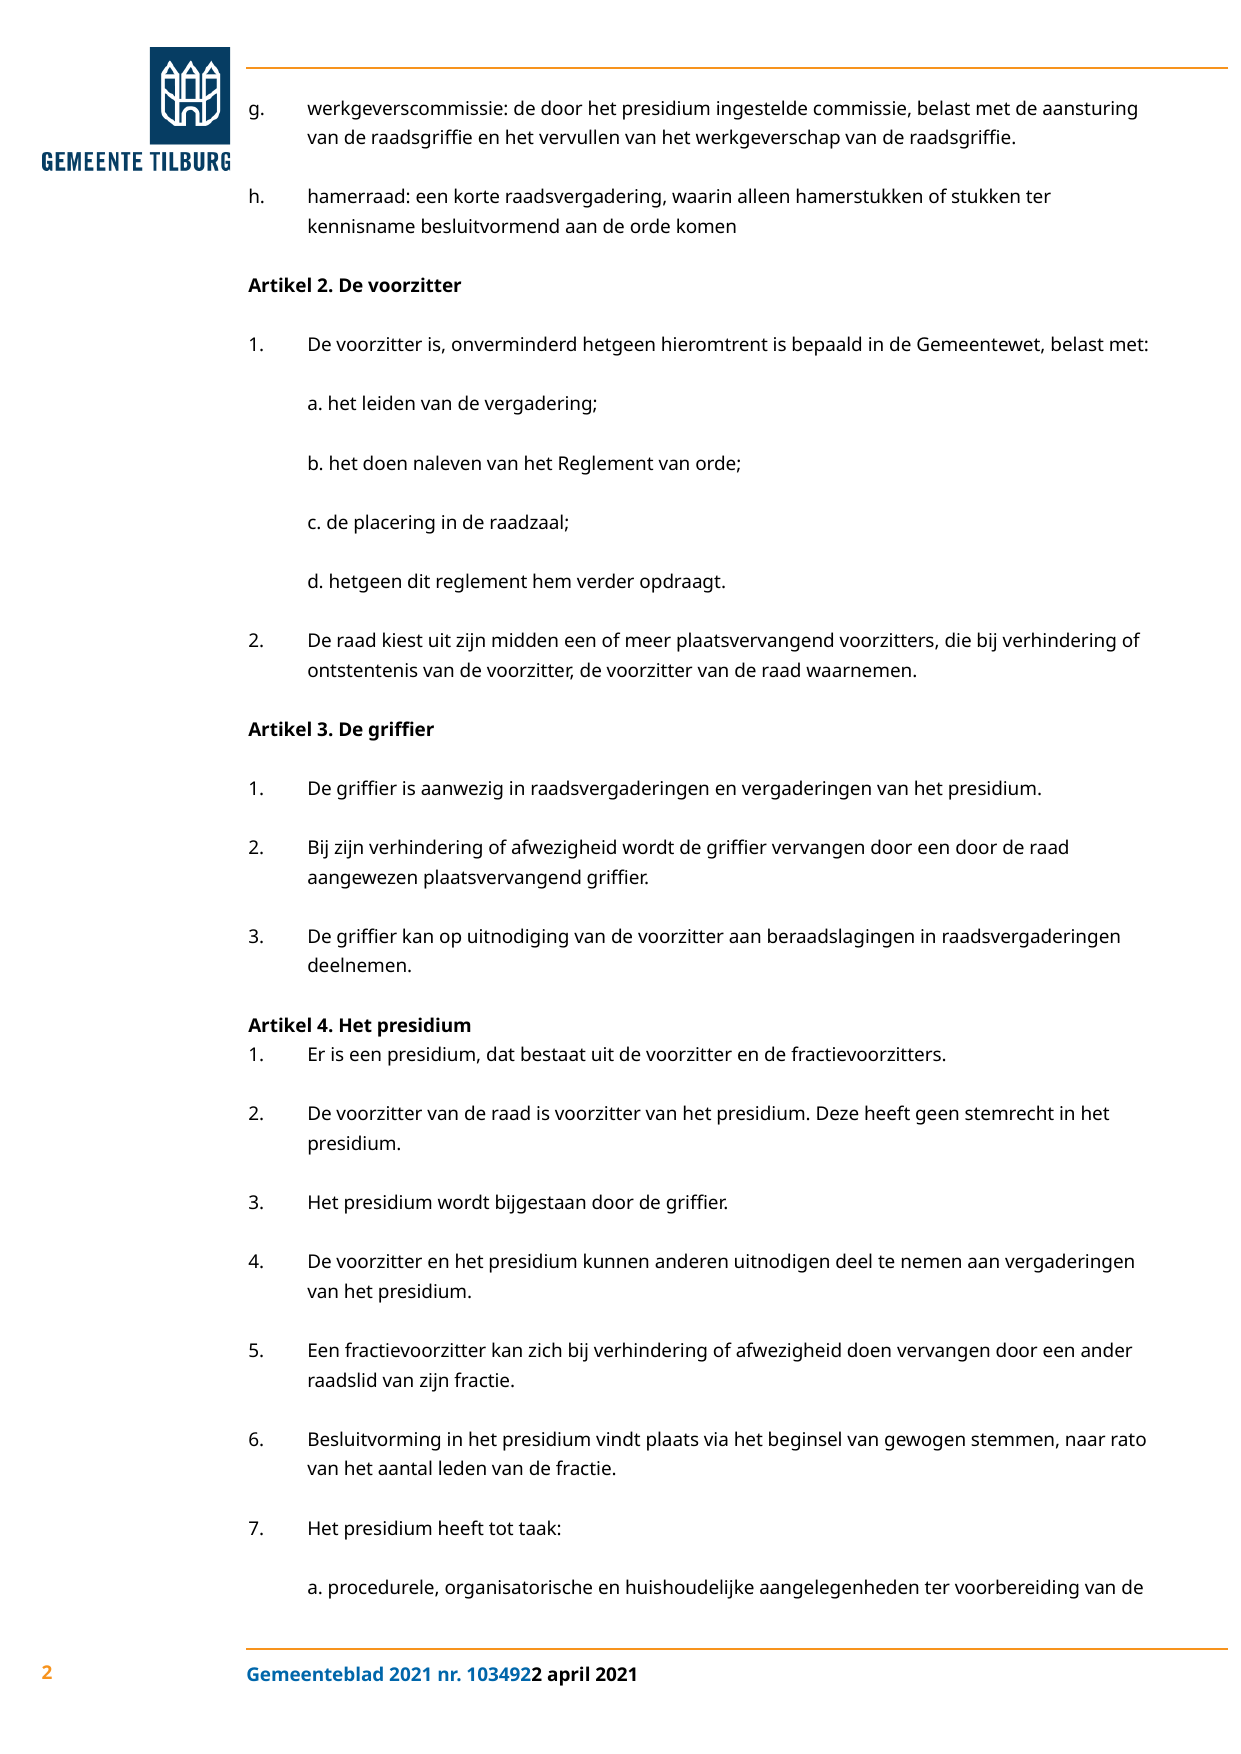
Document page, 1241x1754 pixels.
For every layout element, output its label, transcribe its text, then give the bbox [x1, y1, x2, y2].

list De voorzitter is, onverminderd hetgeen hieromtrent is bepaald in de Gemeentewet, belast met: [248, 331, 1152, 357]
text Artikel 3. De griffier [248, 716, 1152, 742]
list De griffier kan op uitnodiging van de voorzitter aan beraadslagingen in raadsvergaderingen deelnemen. [248, 923, 1152, 978]
list hamerraad: een korte raadsvergadering, waarin alleen hamerstukken of stukken ter kennisname besluitvormend aan de orde komen [248, 183, 1152, 239]
picture [41, 47, 231, 172]
list a. het leiden van de vergadering; [248, 391, 1152, 416]
list c. de placering in de raadzaal; [248, 509, 1152, 535]
list Het presidium heeft tot taak: [248, 1515, 1152, 1541]
text Artikel 4. Het presidium [248, 1012, 1152, 1038]
list Besluitvorming in het presidium vindt plaats via het beginsel van gewogen stemmen, naar rato van het aantal leden van de fractie. [248, 1426, 1152, 1481]
list a. procedurele, organisatorische en huishoudelijke aangelegenheden ter voorbereiding van de [248, 1574, 1152, 1600]
list De griffier is aanwezig in raadsvergaderingen en vergaderingen van het presidium. [248, 775, 1152, 801]
list d. hetgeen dit reglement hem verder opdraagt. [248, 568, 1152, 594]
list werkgeverscommissie: de door het presidium ingestelde commissie, belast met de aansturing van de raadsgriffie en het vervullen van het werkgeverschap van de raadsgriffie. [248, 95, 1152, 150]
list Het presidium wordt bijgestaan door de griffier. [248, 1189, 1152, 1215]
list De voorzitter en het presidium kunnen anderen uitnodigen deel te nemen aan vergaderingen van het presidium. [248, 1248, 1152, 1304]
list b. het doen naleven van het Reglement van orde; [248, 450, 1152, 476]
text Artikel 2. De voorzitter [248, 272, 1152, 298]
list Een fractievoorzitter kan zich bij verhindering of afwezigheid doen vervangen door een ander raadslid van zijn fractie. [248, 1337, 1152, 1393]
list Er is een presidium, dat bestaat uit de voorzitter en de fractievoorzitters. [248, 1041, 1152, 1067]
list De raad kiest uit zijn midden een of meer plaatsvervangend voorzitters, die bij verhindering of ontstentenis van de voorzitter, de voorzitter van de raad waarnemen. [248, 627, 1152, 683]
list De voorzitter van de raad is voorzitter van het presidium. Deze heeft geen stemrecht in het presidium. [248, 1101, 1152, 1156]
list Bij zijn verhindering of afwezigheid wordt de griffier vervangen door een door de raad aangewezen plaatsvervangend griffier. [248, 834, 1152, 890]
